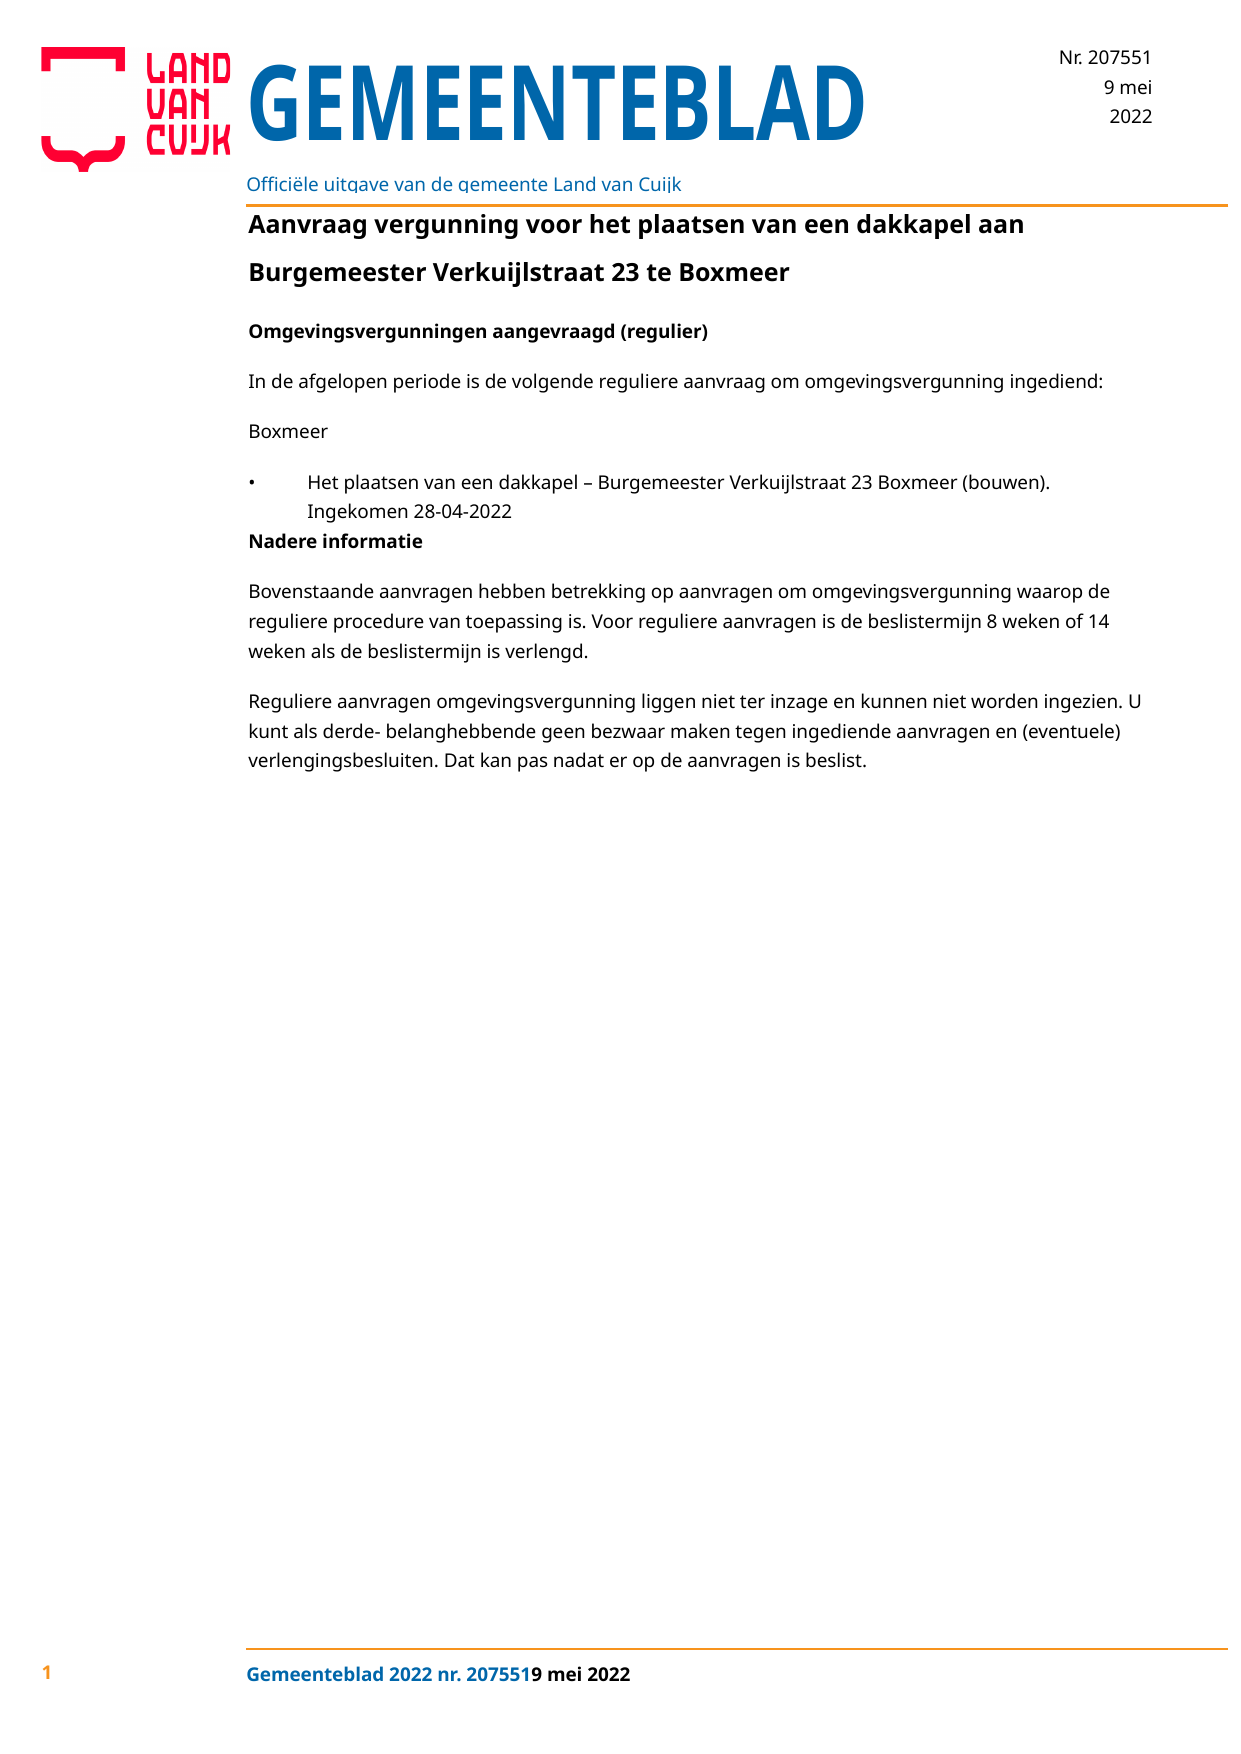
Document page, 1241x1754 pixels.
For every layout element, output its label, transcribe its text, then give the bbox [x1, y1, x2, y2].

text Boxmeer [248, 419, 1152, 444]
list Het plaatsen van een dakkapel – Burgemeester Verkuijlstraat 23 Boxmeer (bouwen). Ingekomen 28-04-2022 [248, 469, 1152, 524]
text Reguliere aanvragen omgevingsvergunning liggen niet ter inzage en kunnen niet worden ingezien. U kunt als derde- belanghebbende geen bezwaar maken tegen ingediende aanvragen en (eventuele) verlengingsbesluiten. Dat kan pas nadat er op de aanvragen is beslist. [248, 688, 1152, 773]
text Aanvraag vergunning voor het plaatsen van een dakkapel aan Burgemeester Verkuijlstraat 23 te Boxmeer [248, 207, 1152, 288]
text Bovenstaande aanvragen hebben betrekking op aanvragen om omgevingsvergunning waarop de reguliere procedure van toepassing is. Voor reguliere aanvragen is de beslistermijn 8 weken of 14 weken als de beslistermijn is verlengd. [248, 579, 1152, 664]
text Nadere informatie [248, 528, 1152, 554]
picture [41, 47, 231, 172]
text Omgevingsvergunningen aangevraagd (regulier) [248, 318, 1152, 344]
text In de afgelopen periode is de volgende reguliere aanvraag om omgevingsvergunning ingediend: [248, 368, 1152, 394]
